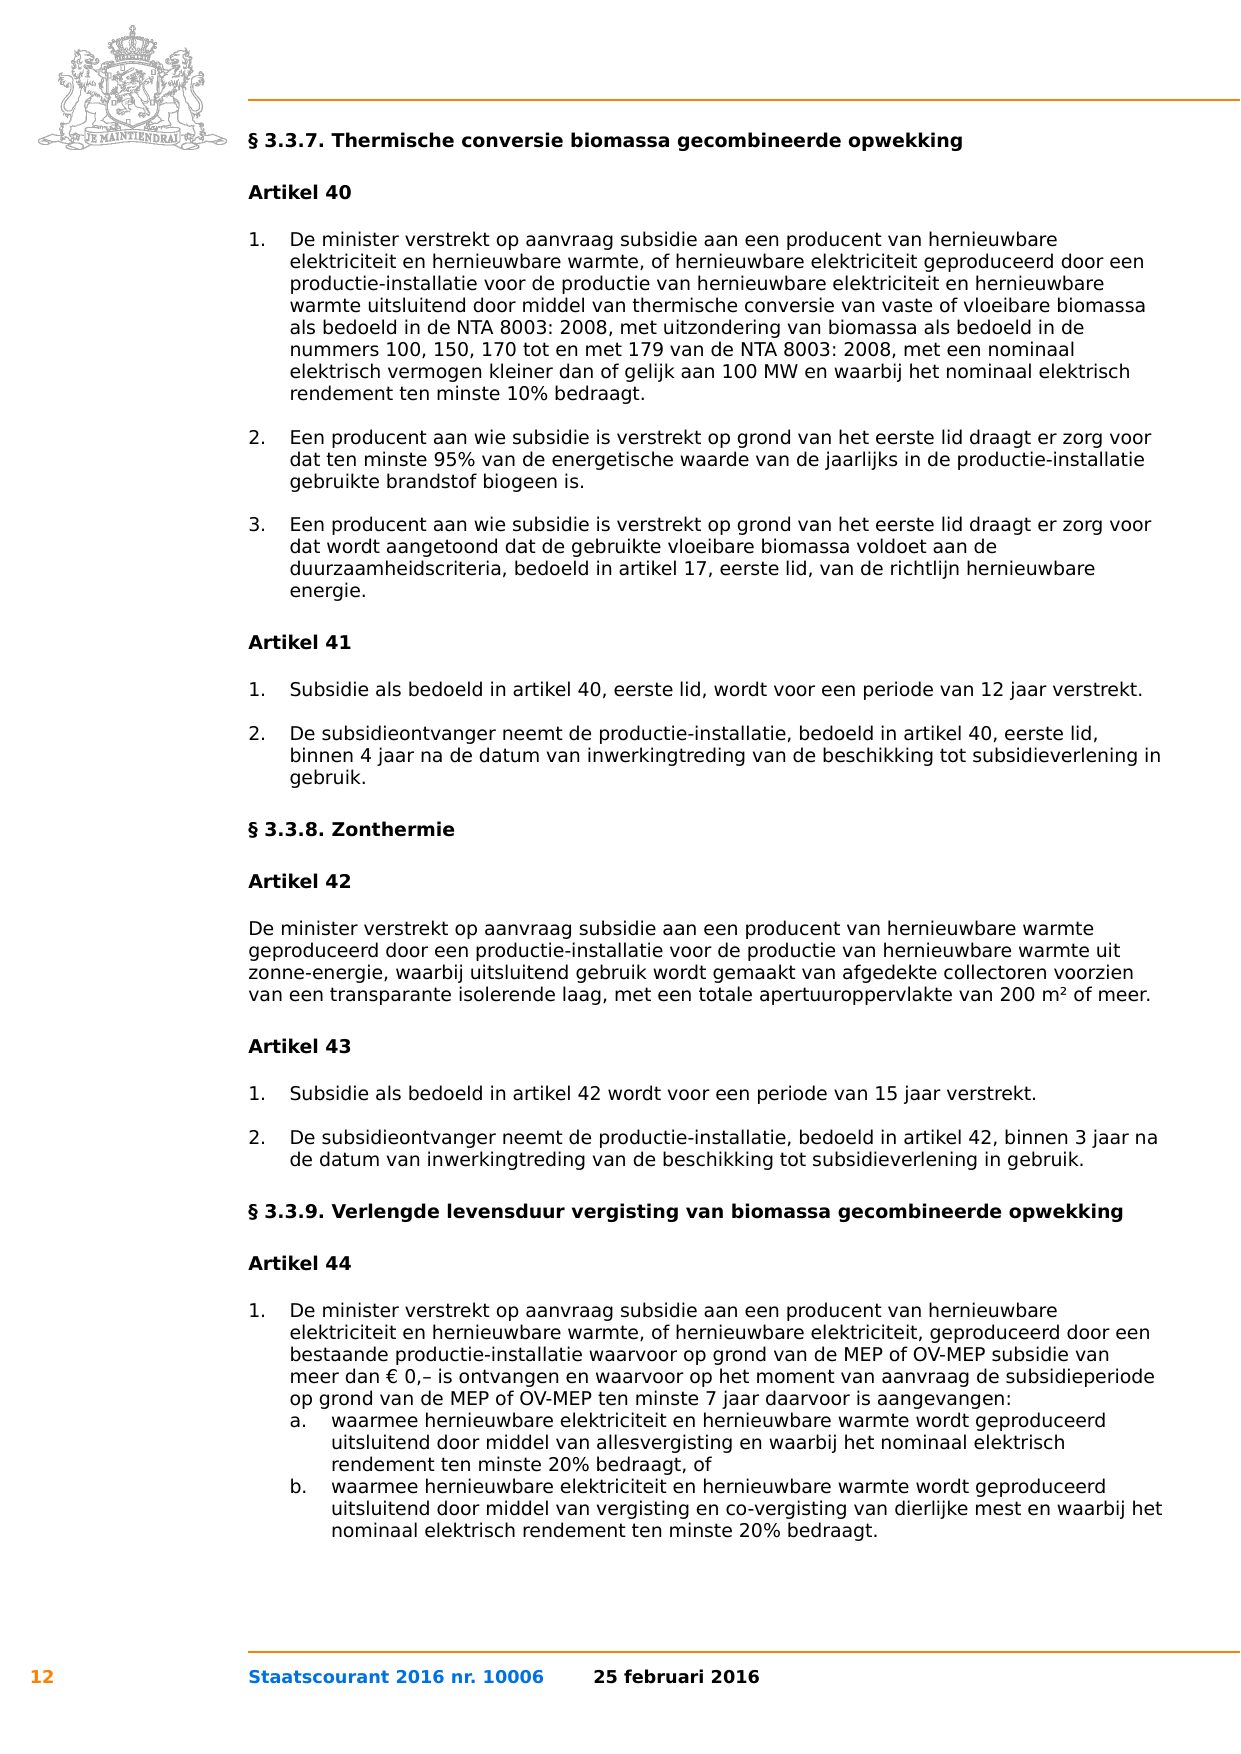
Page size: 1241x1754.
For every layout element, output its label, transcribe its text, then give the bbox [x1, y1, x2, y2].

subtitle Artikel 40 [248, 182, 1163, 204]
text 1. Subsidie als bedoeld in artikel 42 wordt voor een periode van 15 jaar verstrekt. [248, 1083, 1163, 1105]
text 2. De subsidieontvanger neemt de productie-installatie, bedoeld in artikel 40, eerste lid, binnen 4 jaar na de datum van inwerkingtreding van de beschikking tot subsidieverlening in gebruik. [248, 723, 1163, 789]
text 1. Subsidie als bedoeld in artikel 40, eerste lid, wordt voor een periode van 12 jaar verstrekt. [248, 679, 1163, 701]
subtitle Artikel 41 [248, 632, 1163, 654]
picture [38, 25, 227, 150]
text De minister verstrekt op aanvraag subsidie aan een producent van hernieuwbare warmte geproduceerd door een productie-installatie voor de productie van hernieuwbare warmte uit zonne-energie, waarbij uitsluitend gebruik wordt gemaakt van afgedekte collectoren voorzien van een transparante isolerende laag, met een totale apertuuroppervlakte van 200 m² of meer. [248, 918, 1163, 1006]
text 1. De minister verstrekt op aanvraag subsidie aan een producent van hernieuwbare elektriciteit en hernieuwbare warmte, of hernieuwbare elektriciteit, geproduceerd door een bestaande productie-installatie waarvoor op grond van de MEP of OV-MEP subsidie van meer dan € 0,– is ontvangen en waarvoor op het moment van aanvraag de subsidieperiode op grond van de MEP of OV-MEP ten minste 7 jaar daarvoor is aangevangen: [248, 1300, 1163, 1409]
text b. waarmee hernieuwbare elektriciteit en hernieuwbare warmte wordt geproduceerd uitsluitend door middel van vergisting en co-vergisting van dierlijke mest en waarbij het nominaal elektrisch rendement ten minste 20% bedraagt. [289, 1476, 1163, 1541]
text 1. De minister verstrekt op aanvraag subsidie aan een producent van hernieuwbare elektriciteit en hernieuwbare warmte, of hernieuwbare elektriciteit geproduceerd door een productie-installatie voor de productie van hernieuwbare elektriciteit en hernieuwbare warmte uitsluitend door middel van thermische conversie van vaste of vloeibare biomassa als bedoeld in de NTA 8003: 2008, met uitzondering van biomassa als bedoeld in de nummers 100, 150, 170 tot en met 179 van de NTA 8003: 2008, met een nominaal elektrisch vermogen kleiner dan of gelijk aan 100 MW en waarbij het nominaal elektrisch rendement ten minste 10% bedraagt. [248, 229, 1163, 405]
subtitle Artikel 42 [248, 871, 1163, 893]
subtitle Artikel 44 [248, 1253, 1163, 1275]
subtitle § 3.3.8. Zonthermie [248, 819, 1163, 841]
subtitle § 3.3.9. Verlengde levensduur vergisting van biomassa gecombineerde opwekking [248, 1201, 1163, 1223]
text 2. Een producent aan wie subsidie is verstrekt op grond van het eerste lid draagt er zorg voor dat ten minste 95% van de energetische waarde van de jaarlijks in de productie-installatie gebruikte brandstof biogeen is. [248, 427, 1163, 492]
subtitle § 3.3.7. Thermische conversie biomassa gecombineerde opwekking [248, 130, 1163, 152]
text 3. Een producent aan wie subsidie is verstrekt op grond van het eerste lid draagt er zorg voor dat wordt aangetoond dat de gebruikte vloeibare biomassa voldoet aan de duurzaamheidscriteria, bedoeld in artikel 17, eerste lid, van de richtlijn hernieuwbare energie. [248, 514, 1163, 602]
text 2. De subsidieontvanger neemt de productie-installatie, bedoeld in artikel 42, binnen 3 jaar na de datum van inwerkingtreding van de beschikking tot subsidieverlening in gebruik. [248, 1127, 1163, 1171]
text a. waarmee hernieuwbare elektriciteit en hernieuwbare warmte wordt geproduceerd uitsluitend door middel van allesvergisting en waarbij het nominaal elektrisch rendement ten minste 20% bedraagt, of [289, 1409, 1163, 1476]
subtitle Artikel 43 [248, 1036, 1163, 1058]
